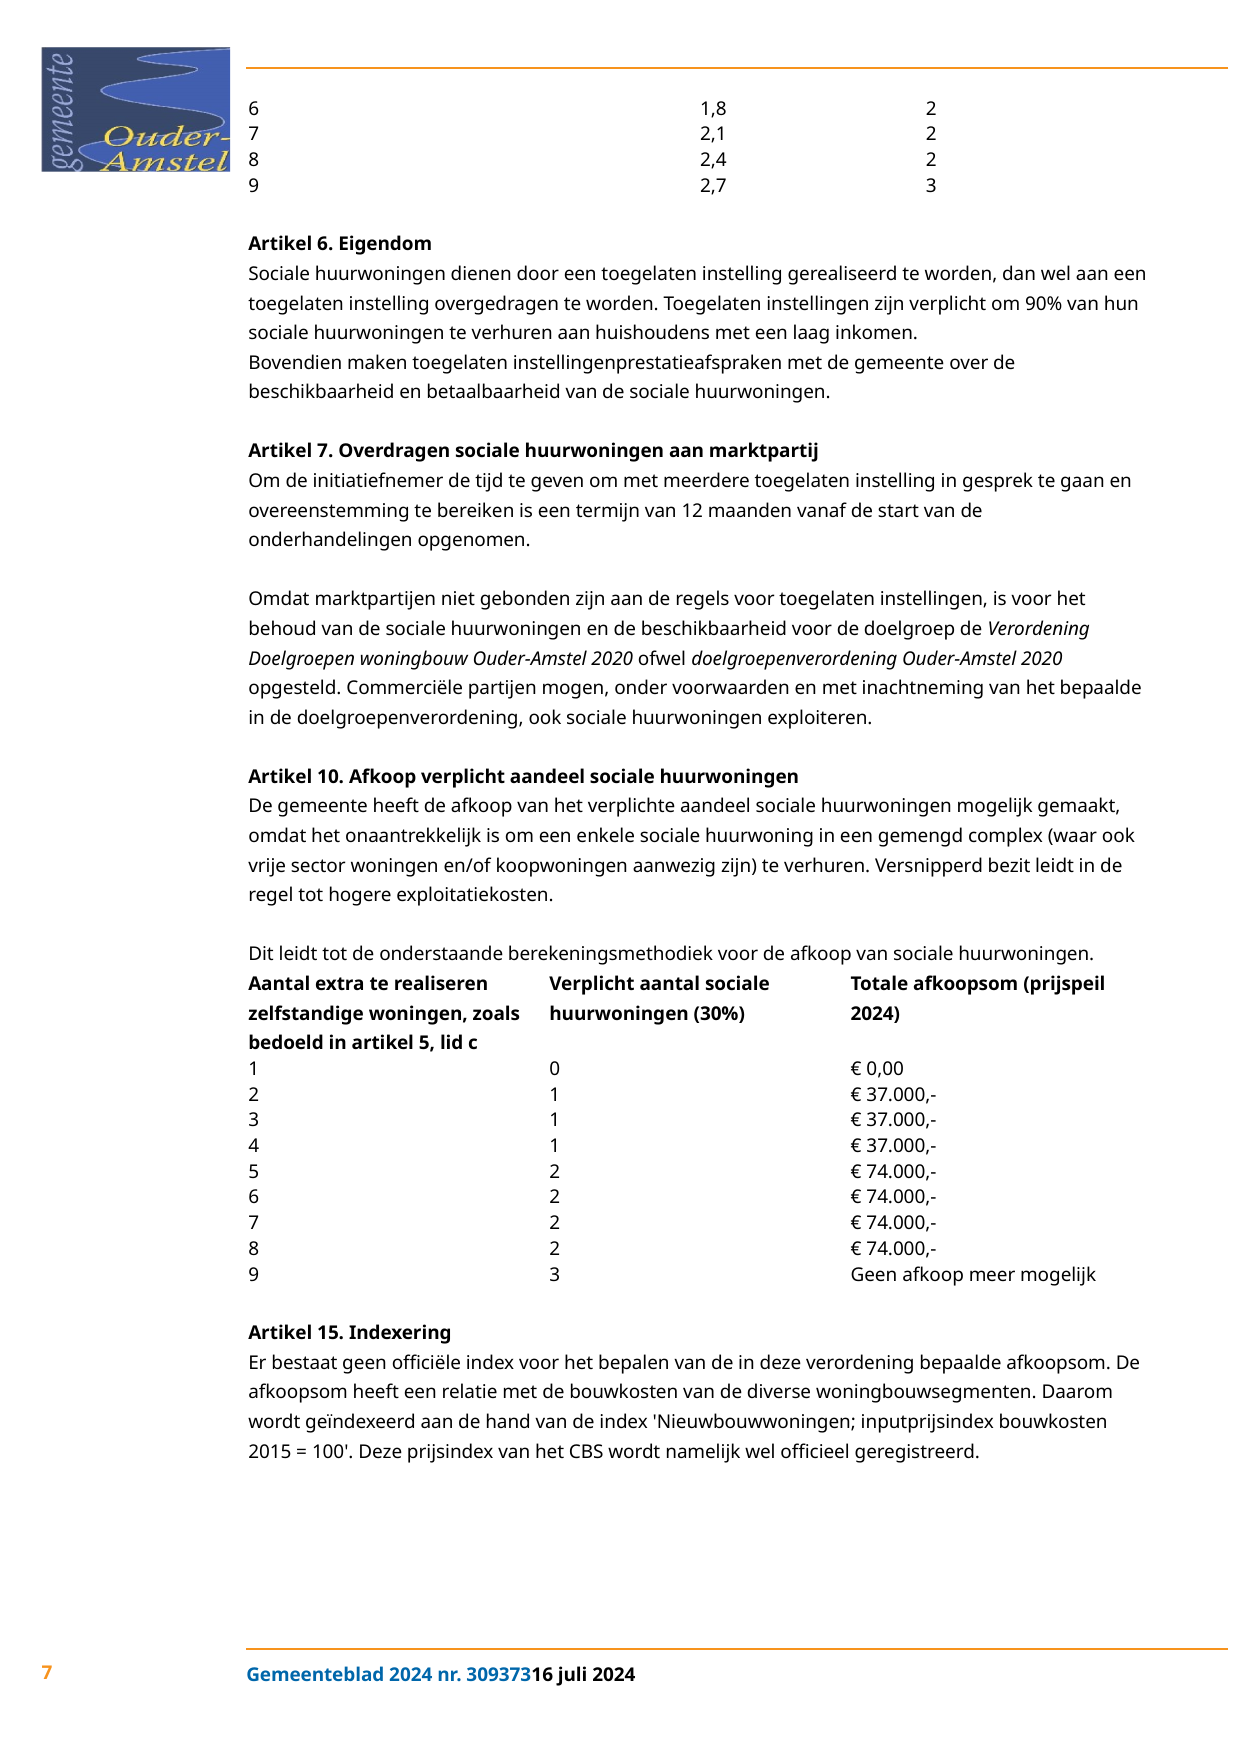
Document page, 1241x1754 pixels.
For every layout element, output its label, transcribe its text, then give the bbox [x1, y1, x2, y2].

text Er bestaat geen officiële index voor het bepalen van de in deze verordening bepaalde afkoopsom. De afkoopsom heeft een relatie met de bouwkosten van de diverse woningbouwsegmenten. Daarom wordt geïndexeerd aan de hand van de index 'Nieuwbouwwoningen; inputprijsindex bouwkosten 2015 = 100'. Deze prijsindex van het CBS wordt namelijk wel officieel geregistreerd. [248, 1349, 1152, 1463]
table_cell 2 [926, 146, 1152, 172]
text Artikel 7. Overdragen sociale huurwoningen aan marktpartij [248, 438, 1152, 463]
table_header Aantal extra te realiseren zelfstandige woningen, zoals bedoeld in artikel 5, lid c [248, 970, 549, 1055]
table_cell 9 [248, 172, 700, 198]
table_cell € 37.000,- [850, 1107, 1152, 1132]
table_cell 1 [549, 1132, 850, 1158]
table_cell 2 [549, 1158, 850, 1184]
table_cell 2 [926, 95, 1152, 121]
text Artikel 15. Indexering [248, 1319, 1152, 1345]
table_header Verplicht aantal sociale huurwoningen (30%) [549, 970, 850, 1055]
table_cell € 74.000,- [850, 1210, 1152, 1235]
table_cell 0 [549, 1055, 850, 1081]
text Om de initiatiefnemer de tijd te geven om met meerdere toegelaten instelling in gesprek te gaan en overeenstemming te bereiken is een termijn van 12 maanden vanaf de start van de onderhandelingen opgenomen. [248, 467, 1152, 552]
table_cell 1 [549, 1081, 850, 1107]
table_cell 3 [248, 1107, 549, 1132]
table_cell 7 [248, 121, 700, 146]
table_cell 9 [248, 1261, 549, 1287]
table_cell 5 [248, 1158, 549, 1184]
table_cell Geen afkoop meer mogelijk [850, 1261, 1152, 1287]
text Omdat marktpartijen niet gebonden zijn aan de regels voor toegelaten instellingen, is voor het behoud van de sociale huurwoningen en de beschikbaarheid voor de doelgroep de Verordening Doelgroepen woningbouw Ouder-Amstel 2020 ofwel doelgroepenverordening Ouder-Amstel 2020 opgesteld. Commerciële partijen mogen, onder voorwaarden en met inachtneming van het bepaalde in de doelgroepenverordening, ook sociale huurwoningen exploiteren. [248, 586, 1152, 729]
table_cell 2,7 [700, 172, 926, 198]
table_cell € 74.000,- [850, 1235, 1152, 1261]
table_cell 2 [549, 1235, 850, 1261]
table_cell 3 [926, 172, 1152, 198]
table_cell 1,8 [700, 95, 926, 121]
table_cell € 74.000,- [850, 1158, 1152, 1184]
table_cell 8 [248, 1235, 549, 1261]
text Bovendien maken toegelaten instellingenprestatieafspraken met de gemeente over de beschikbaarheid en betaalbaarheid van de sociale huurwoningen. [248, 349, 1152, 404]
table_header Totale afkoopsom (prijspeil 2024) [850, 970, 1152, 1055]
picture [41, 47, 231, 172]
table_cell 2,4 [700, 146, 926, 172]
table_cell 7 [248, 1210, 549, 1235]
text Dit leidt tot de onderstaande berekeningsmethodiek voor de afkoop van sociale huurwoningen. [248, 941, 1152, 966]
text Sociale huurwoningen dienen door een toegelaten instelling gerealiseerd te worden, dan wel aan een toegelaten instelling overgedragen te worden. Toegelaten instellingen zijn verplicht om 90% van hun sociale huurwoningen te verhuren aan huishoudens met een laag inkomen. [248, 260, 1152, 345]
table_cell 6 [248, 1184, 549, 1209]
table_cell 2 [549, 1184, 850, 1209]
table_cell 8 [248, 146, 700, 172]
table_cell 2 [926, 121, 1152, 146]
table_cell € 0,00 [850, 1055, 1152, 1081]
table_cell 1 [549, 1107, 850, 1132]
table_cell 2,1 [700, 121, 926, 146]
table_cell 1 [248, 1055, 549, 1081]
table_cell € 37.000,- [850, 1132, 1152, 1158]
table_cell € 74.000,- [850, 1184, 1152, 1209]
table_cell 2 [549, 1210, 850, 1235]
table_cell € 37.000,- [850, 1081, 1152, 1107]
text Artikel 6. Eigendom [248, 231, 1152, 256]
text De gemeente heeft de afkoop van het verplichte aandeel sociale huurwoningen mogelijk gemaakt, omdat het onaantrekkelijk is om een enkele sociale huurwoning in een gemengd complex (waar ook vrije sector woningen en/of koopwoningen aanwezig zijn) te verhuren. Versnipperd bezit leidt in de regel tot hogere exploitatiekosten. [248, 793, 1152, 907]
table_cell 4 [248, 1132, 549, 1158]
table_cell 6 [248, 95, 700, 121]
table_cell 2 [248, 1081, 549, 1107]
table_cell 3 [549, 1261, 850, 1287]
text Artikel 10. Afkoop verplicht aandeel sociale huurwoningen [248, 763, 1152, 789]
